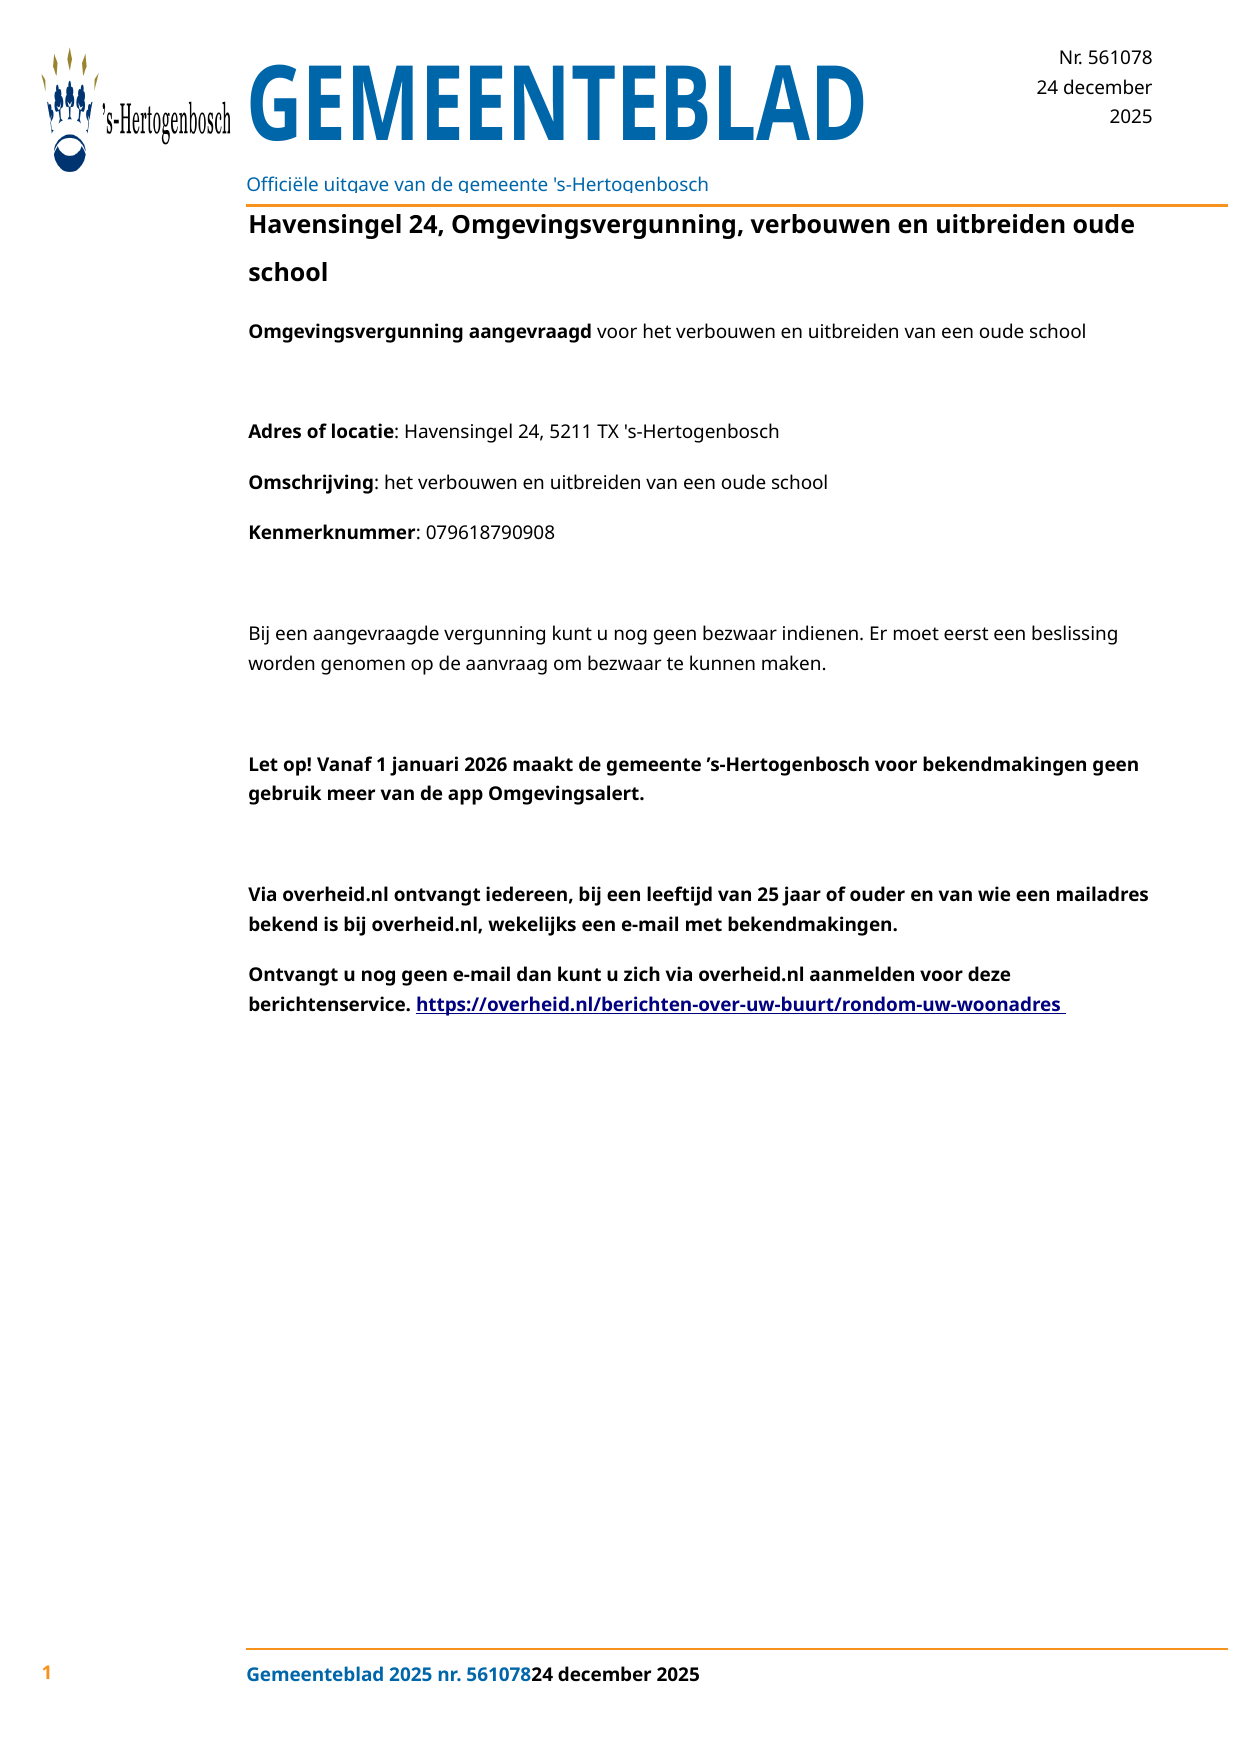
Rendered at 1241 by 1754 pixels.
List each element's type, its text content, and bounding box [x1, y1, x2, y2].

text Ontvangt u nog geen e-mail dan kunt u zich via overheid.nl aanmelden voor deze berichtenservice. https://overheid.nl/berichten-over-uw-buurt/rondom-uw-woonadres [248, 961, 1152, 1017]
text Let op! Vanaf 1 januari 2026 maakt de gemeente ’s-Hertogenbosch voor bekendmakingen geen gebruik meer van de app Omgevingsalert. [248, 751, 1152, 806]
text Omschrijving: het verbouwen en uitbreiden van een oude school [248, 469, 1152, 495]
text Havensingel 24, Omgevingsvergunning, verbouwen en uitbreiden oude school [248, 207, 1152, 288]
text Kenmerknummer: 079618790908 [248, 519, 1152, 545]
text Omgevingsvergunning aangevraagd voor het verbouwen en uitbreiden van een oude school [248, 318, 1152, 344]
text Bij een aangevraagde vergunning kunt u nog geen bezwaar indienen. Er moet eerst een beslissing worden genomen op de aanvraag om bezwaar te kunnen maken. [248, 620, 1152, 676]
text Adres of locatie: Havensingel 24, 5211 TX 's-Hertogenbosch [248, 419, 1152, 444]
text Via overheid.nl ontvangt iedereen, bij een leeftijd van 25 jaar of ouder en van wie een mailadres bekend is bij overheid.nl, wekelijks een e-mail met bekendmakingen. [248, 881, 1152, 937]
picture [41, 47, 231, 172]
